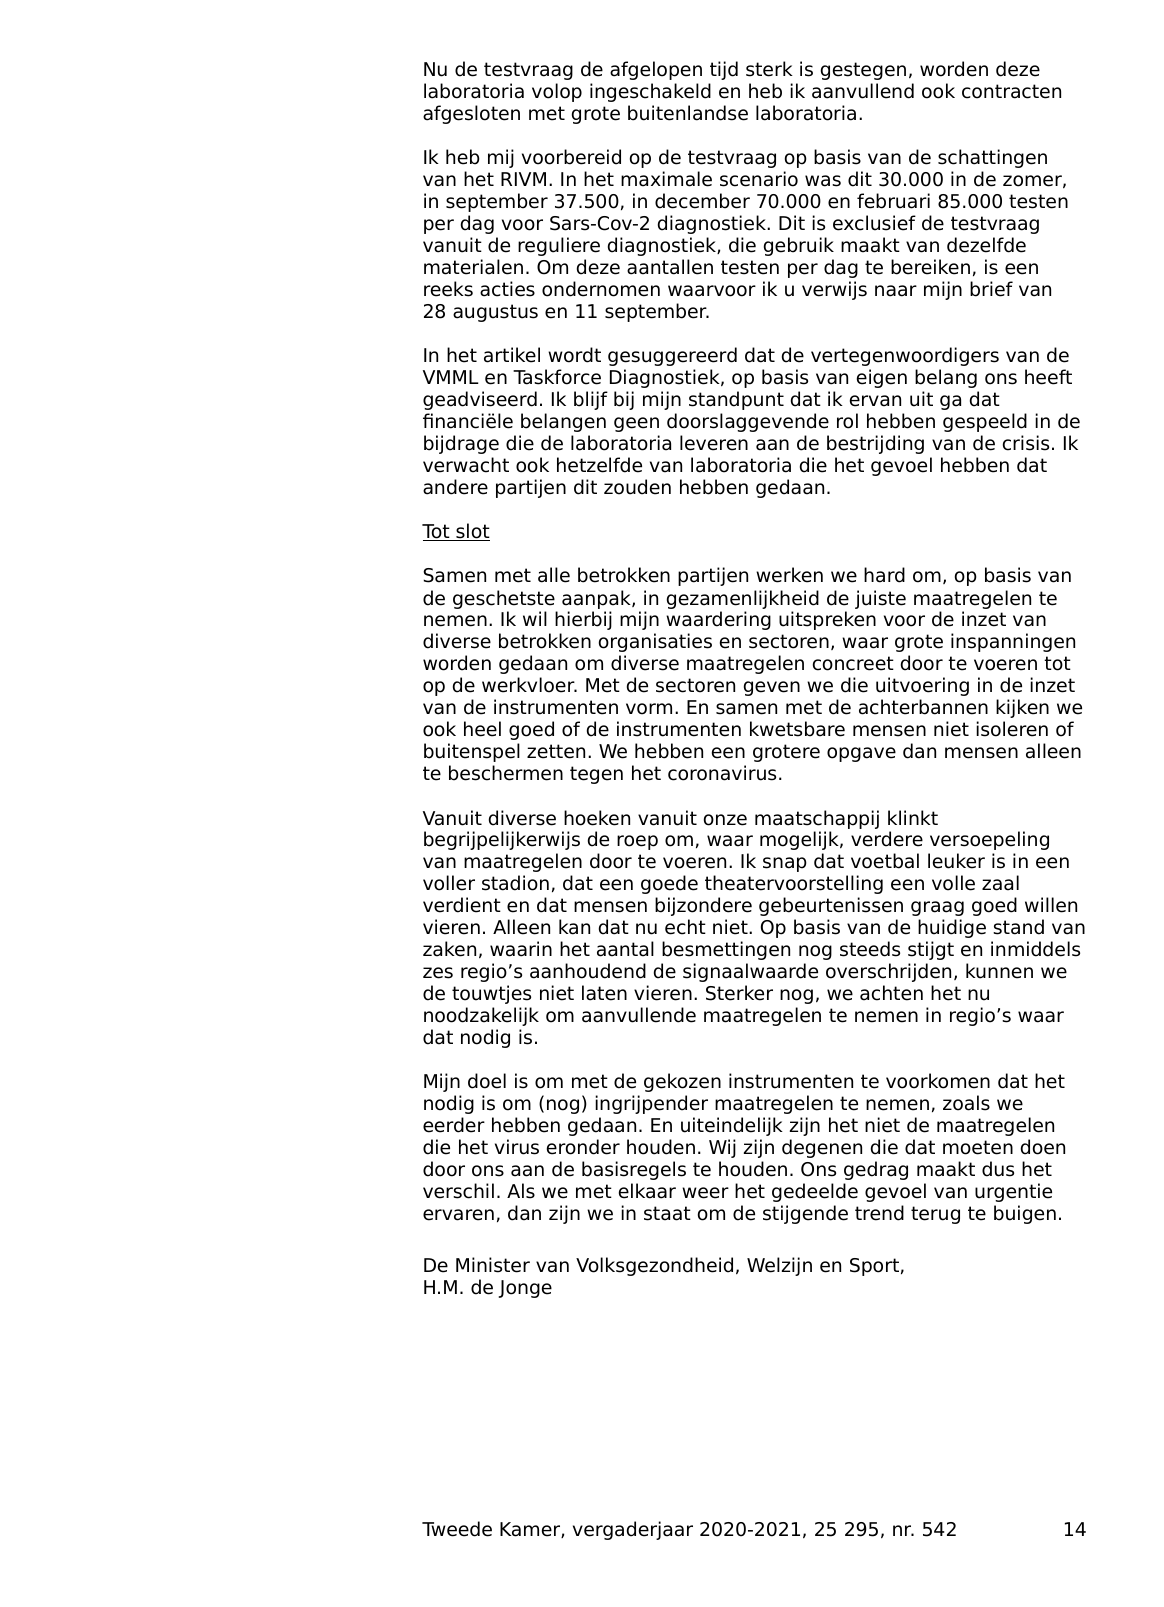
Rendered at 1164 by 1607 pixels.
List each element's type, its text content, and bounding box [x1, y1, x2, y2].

text Vanuit diverse hoeken vanuit onze maatschappij klinkt begrijpelijkerwijs de roep om, waar mogelijk, verdere versoepeling van maatregelen door te voeren. Ik snap dat voetbal leuker is in een voller stadion, dat een goede theatervoorstelling een volle zaal verdient en dat mensen bijzondere gebeurtenissen graag goed willen vieren. Alleen kan dat nu echt niet. Op basis van de huidige stand van zaken, waarin het aantal besmettingen nog steeds stijgt en inmiddels zes regio’s aanhoudend de signaalwaarde overschrijden, kunnen we de touwtjes niet laten vieren. Sterker nog, we achten het nu noodzakelijk om aanvullende maatregelen te nemen in regio’s waar dat nodig is. [422, 807, 1087, 1049]
text Ik heb mij voorbereid op de testvraag op basis van de schattingen van het RIVM. In het maximale scenario was dit 30.000 in de zomer, in september 37.500, in december 70.000 en februari 85.000 testen per dag voor Sars-Cov-2 diagnostiek. Dit is exclusief de testvraag vanuit de reguliere diagnostiek, die gebruik maakt van dezelfde materialen. Om deze aantallen testen per dag te bereiken, is een reeks acties ondernomen waarvoor ik u verwijs naar mijn brief van 28 augustus en 11 september. [422, 147, 1087, 323]
subtitle Tot slot [422, 521, 1087, 543]
text De Minister van Volksgezondheid, Welzijn en Sport, H.M. de Jonge [422, 1255, 1087, 1299]
text In het artikel wordt gesuggereerd dat de vertegenwoordigers van de VMML en Taskforce Diagnostiek, op basis van eigen belang ons heeft geadviseerd. Ik blijf bij mijn standpunt dat ik ervan uit ga dat financiële belangen geen doorslaggevende rol hebben gespeeld in de bijdrage die de laboratoria leveren aan de bestrijding van de crisis. Ik verwacht ook hetzelfde van laboratoria die het gevoel hebben dat andere partijen dit zouden hebben gedaan. [422, 345, 1087, 499]
text Samen met alle betrokken partijen werken we hard om, op basis van de geschetste aanpak, in gezamenlijkheid de juiste maatregelen te nemen. Ik wil hierbij mijn waardering uitspreken voor de inzet van diverse betrokken organisaties en sectoren, waar grote inspanningen worden gedaan om diverse maatregelen concreet door te voeren tot op de werkvloer. Met de sectoren geven we die uitvoering in de inzet van de instrumenten vorm. En samen met de achterbannen kijken we ook heel goed of de instrumenten kwetsbare mensen niet isoleren of buitenspel zetten. We hebben een grotere opgave dan mensen alleen te beschermen tegen het coronavirus. [422, 565, 1087, 785]
text Mijn doel is om met de gekozen instrumenten te voorkomen dat het nodig is om (nog) ingrijpender maatregelen te nemen, zoals we eerder hebben gedaan. En uiteindelijk zijn het niet de maatregelen die het virus eronder houden. Wij zijn degenen die dat moeten doen door ons aan de basisregels te houden. Ons gedrag maakt dus het verschil. Als we met elkaar weer het gedeelde gevoel van urgentie ervaren, dan zijn we in staat om de stijgende trend terug te buigen. [422, 1071, 1087, 1225]
text Nu de testvraag de afgelopen tijd sterk is gestegen, worden deze laboratoria volop ingeschakeld en heb ik aanvullend ook contracten afgesloten met grote buitenlandse laboratoria. [422, 59, 1087, 125]
